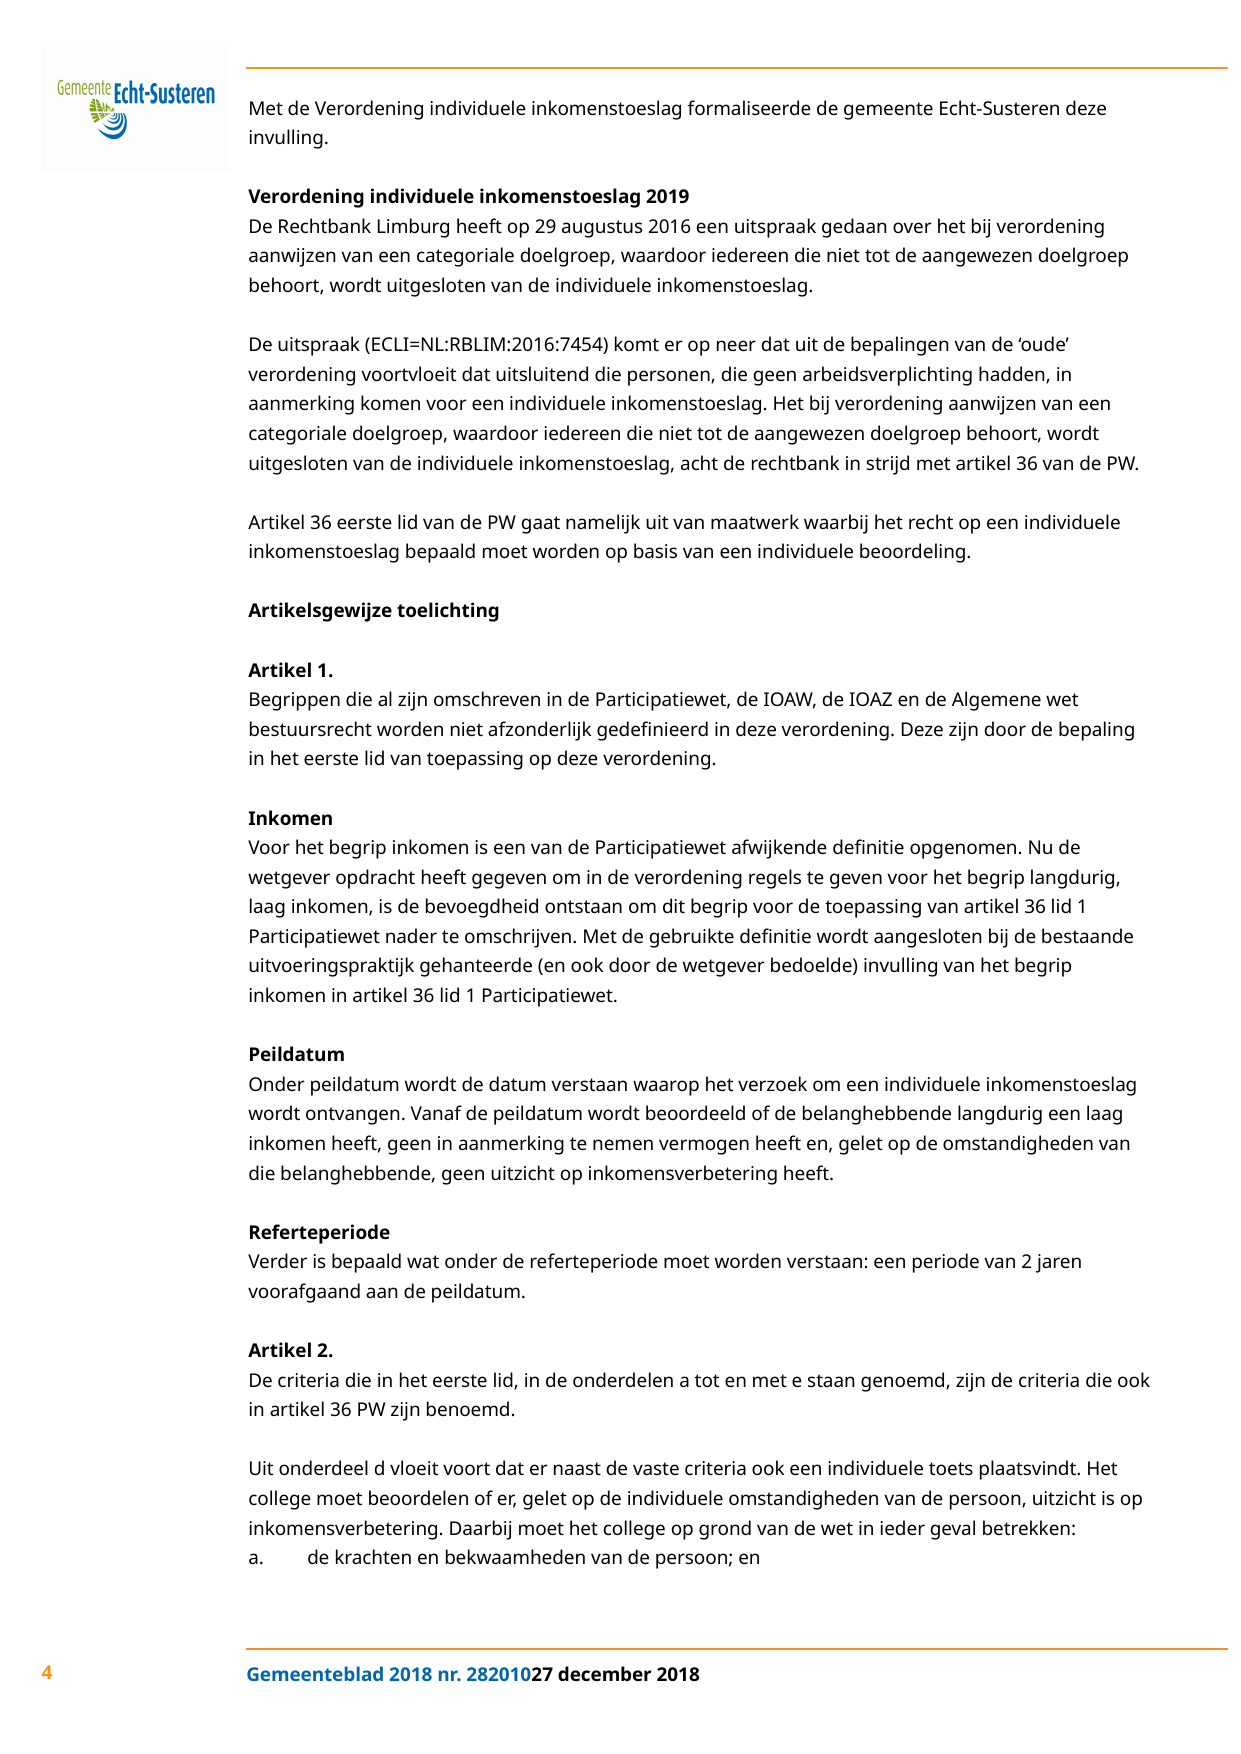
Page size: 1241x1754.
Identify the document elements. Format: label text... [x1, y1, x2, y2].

text Artikelsgewijze toelichting [248, 598, 1152, 623]
text Referteperiode [248, 1219, 1152, 1245]
text Onder peildatum wordt de datum verstaan waarop het verzoek om een individuele inkomenstoeslag wordt ontvangen. Vanaf de peildatum wordt beoordeeld of de belanghebbende langdurig een laag inkomen heeft, geen in aanmerking te nemen vermogen heeft en, gelet op de omstandigheden van die belanghebbende, geen uitzicht op inkomensverbetering heeft. [248, 1071, 1152, 1186]
text Uit onderdeel d vloeit voort dat er naast de vaste criteria ook een individuele toets plaatsvindt. Het college moet beoordelen of er, gelet op de individuele omstandigheden van de persoon, uitzicht is op inkomensverbetering. Daarbij moet het college op grond van de wet in ieder geval betrekken: [248, 1456, 1152, 1541]
text Verder is bepaald wat onder de referteperiode moet worden verstaan: een periode van 2 jaren voorafgaand aan de peildatum. [248, 1248, 1152, 1304]
text De Rechtbank Limburg heeft op 29 augustus 2016 een uitspraak gedaan over het bij verordening aanwijzen van een categoriale doelgroep, waardoor iedereen die niet tot de aangewezen doelgroep behoort, wordt uitgesloten van de individuele inkomenstoeslag. [248, 213, 1152, 298]
text Verordening individuele inkomenstoeslag 2019 [248, 183, 1152, 209]
text Voor het begrip inkomen is een van de Participatiewet afwijkende definitie opgenomen. Nu de wetgever opdracht heeft gegeven om in de verordening regels te geven voor het begrip langdurig, laag inkomen, is de bevoegdheid ontstaan om dit begrip voor de toepassing van artikel 36 lid 1 Participatiewet nader te omschrijven. Met de gebruikte definitie wordt aangesloten bij de bestaande uitvoeringspraktijk gehanteerde (en ook door de wetgever bedoelde) invulling van het begrip inkomen in artikel 36 lid 1 Participatiewet. [248, 834, 1152, 1008]
text Met de Verordening individuele inkomenstoeslag formaliseerde de gemeente Echt-Susteren deze invulling. [248, 95, 1152, 150]
text Artikel 2. [248, 1337, 1152, 1363]
text Begrippen die al zijn omschreven in de Participatiewet, de IOAW, de IOAZ en de Algemene wet bestuursrecht worden niet afzonderlijk gedefinieerd in deze verordening. Deze zijn door de bepaling in het eerste lid van toepassing op deze verordening. [248, 686, 1152, 771]
list de krachten en bekwaamheden van de persoon; en [248, 1544, 1152, 1570]
text Artikel 1. [248, 657, 1152, 683]
text Peildatum [248, 1041, 1152, 1067]
text Inkomen [248, 805, 1152, 831]
text Artikel 36 eerste lid van de PW gaat namelijk uit van maatwerk waarbij het recht op een individuele inkomenstoeslag bepaald moet worden op basis van een individuele beoordeling. [248, 509, 1152, 564]
text De uitspraak (ECLI=NL:RBLIM:2016:7454) komt er op neer dat uit de bepalingen van de ‘oude’ verordening voortvloeit dat uitsluitend die personen, die geen arbeidsverplichting hadden, in aanmerking komen voor een individuele inkomenstoeslag. Het bij verordening aanwijzen van een categoriale doelgroep, waardoor iedereen die niet tot de aangewezen doelgroep behoort, wordt uitgesloten van de individuele inkomenstoeslag, acht de rechtbank in strijd met artikel 36 van de PW. [248, 331, 1152, 476]
picture [41, 47, 231, 172]
text De criteria die in het eerste lid, in de onderdelen a tot en met e staan genoemd, zijn de criteria die ook in artikel 36 PW zijn benoemd. [248, 1367, 1152, 1422]
